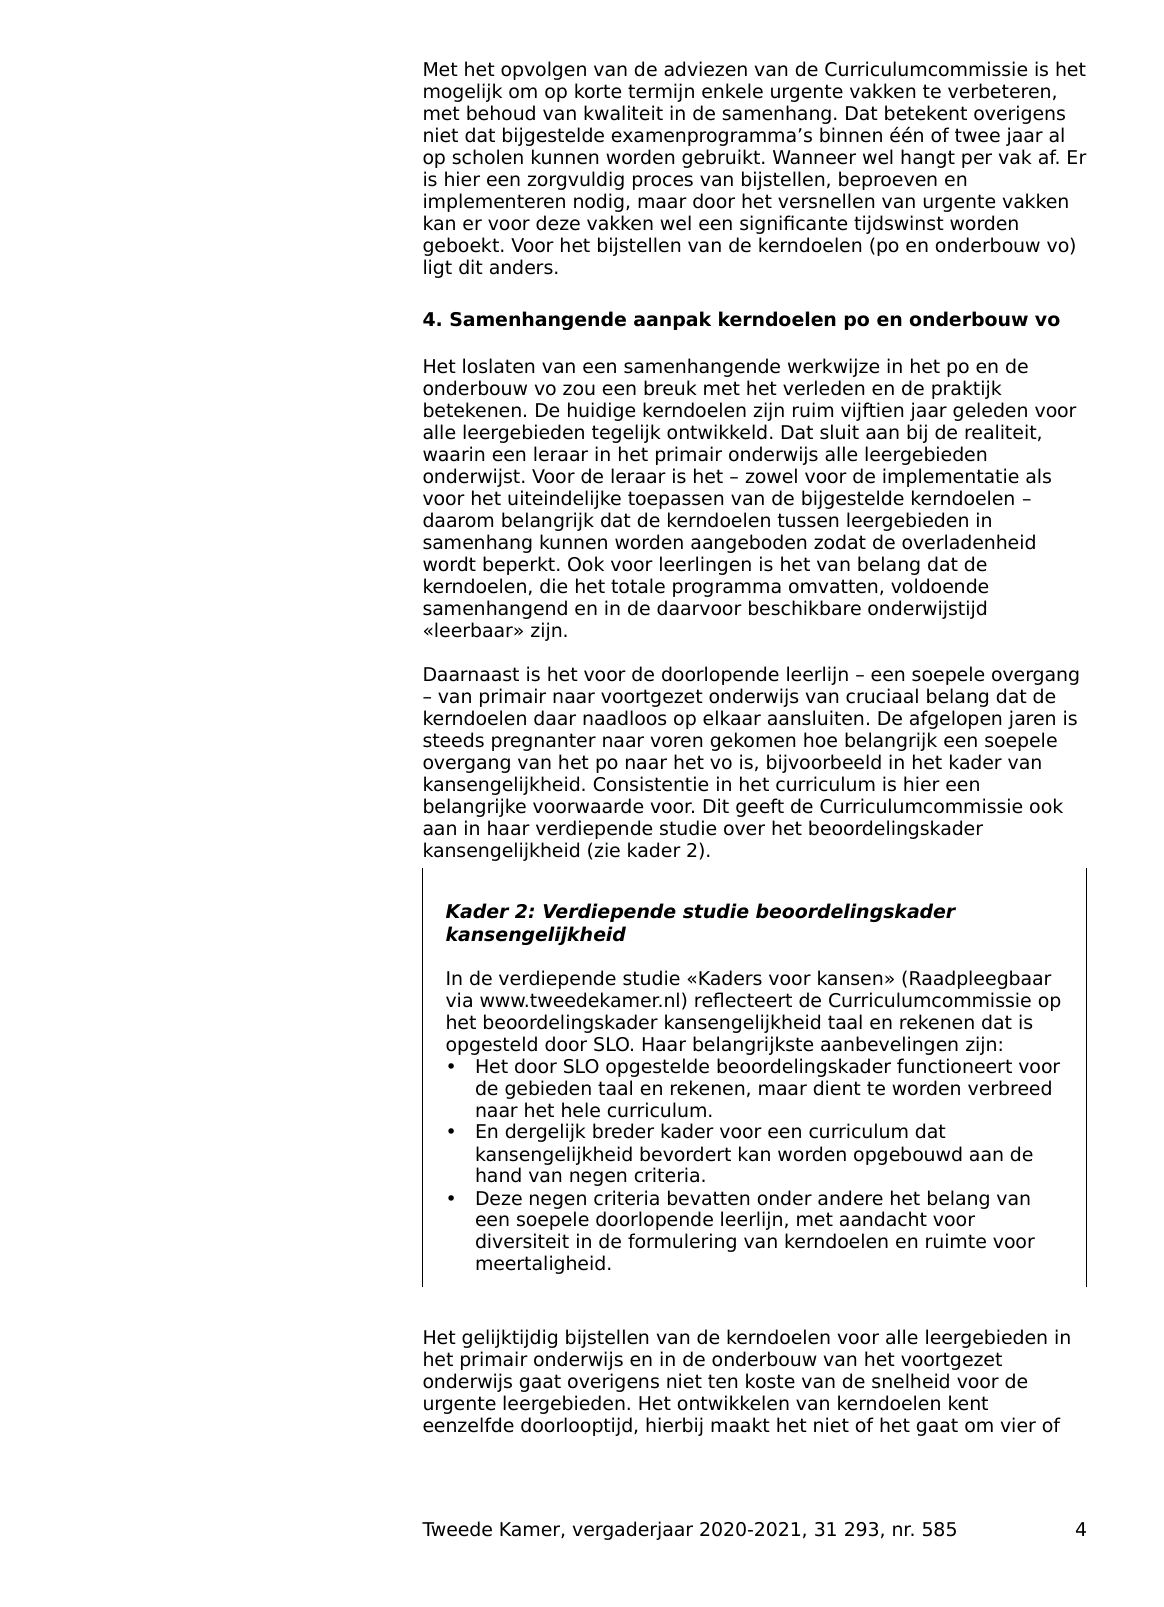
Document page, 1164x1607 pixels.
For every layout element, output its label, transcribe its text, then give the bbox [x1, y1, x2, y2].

table_header Kader 2: Verdiepende studie beoordelingskader kansengelijkheid In de verdiepende studie «Kaders voor kansen» (Raadpleegbaar via www.tweedekamer.nl) reflecteert de Curriculumcommissie op het beoordelingskader kansengelijkheid taal en rekenen dat is opgesteld door SLO. Haar belangrijkste aanbevelingen zijn: • Het door SLO opgestelde beoordelingskader functioneert voor de gebieden taal en rekenen, maar dient te worden verbreed naar het hele curriculum. • En dergelijk breder kader voor een curriculum dat kansengelijkheid bevordert kan worden opgebouwd aan de hand van negen criteria. • Deze negen criteria bevatten onder andere het belang van een soepele doorlopende leerlijn, met aandacht voor diversiteit in de formulering van kerndoelen en ruimte voor meertaligheid. [423, 868, 1086, 1287]
text Daarnaast is het voor de doorlopende leerlijn – een soepele overgang – van primair naar voortgezet onderwijs van cruciaal belang dat de kerndoelen daar naadloos op elkaar aansluiten. De afgelopen jaren is steeds pregnanter naar voren gekomen hoe belangrijk een soepele overgang van het po naar het vo is, bijvoorbeeld in het kader van kansengelijkheid. Consistentie in het curriculum is hier een belangrijke voorwaarde voor. Dit geeft de Curriculumcommissie ook aan in haar verdiepende studie over het beoordelingskader kansengelijkheid (zie kader 2). [422, 664, 1087, 862]
subtitle 4. Samenhangende aanpak kerndoelen po en onderbouw vo [422, 309, 1087, 331]
text Het gelijktijdig bijstellen van de kerndoelen voor alle leergebieden in het primair onderwijs en in de onderbouw van het voortgezet onderwijs gaat overigens niet ten koste van de snelheid voor de urgente leergebieden. Het ontwikkelen van kerndoelen kent eenzelfde doorlooptijd, hierbij maakt het niet of het gaat om vier of [422, 1327, 1087, 1437]
text Het loslaten van een samenhangende werkwijze in het po en de onderbouw vo zou een breuk met het verleden en de praktijk betekenen. De huidige kerndoelen zijn ruim vijftien jaar geleden voor alle leergebieden tegelijk ontwikkeld. Dat sluit aan bij de realiteit, waarin een leraar in het primair onderwijs alle leergebieden onderwijst. Voor de leraar is het – zowel voor de implementatie als voor het uiteindelijke toepassen van de bijgestelde kerndoelen – daarom belangrijk dat de kerndoelen tussen leergebieden in samenhang kunnen worden aangeboden zodat de overladenheid wordt beperkt. Ook voor leerlingen is het van belang dat de kerndoelen, die het totale programma omvatten, voldoende samenhangend en in de daarvoor beschikbare onderwijstijd «leerbaar» zijn. [422, 356, 1087, 642]
text Met het opvolgen van de adviezen van de Curriculumcommissie is het mogelijk om op korte termijn enkele urgente vakken te verbeteren, met behoud van kwaliteit in de samenhang. Dat betekent overigens niet dat bijgestelde examenprogramma’s binnen één of twee jaar al op scholen kunnen worden gebruikt. Wanneer wel hangt per vak af. Er is hier een zorgvuldig proces van bijstellen, beproeven en implementeren nodig, maar door het versnellen van urgente vakken kan er voor deze vakken wel een significante tijdswinst worden geboekt. Voor het bijstellen van de kerndoelen (po en onderbouw vo) ligt dit anders. [422, 59, 1087, 279]
